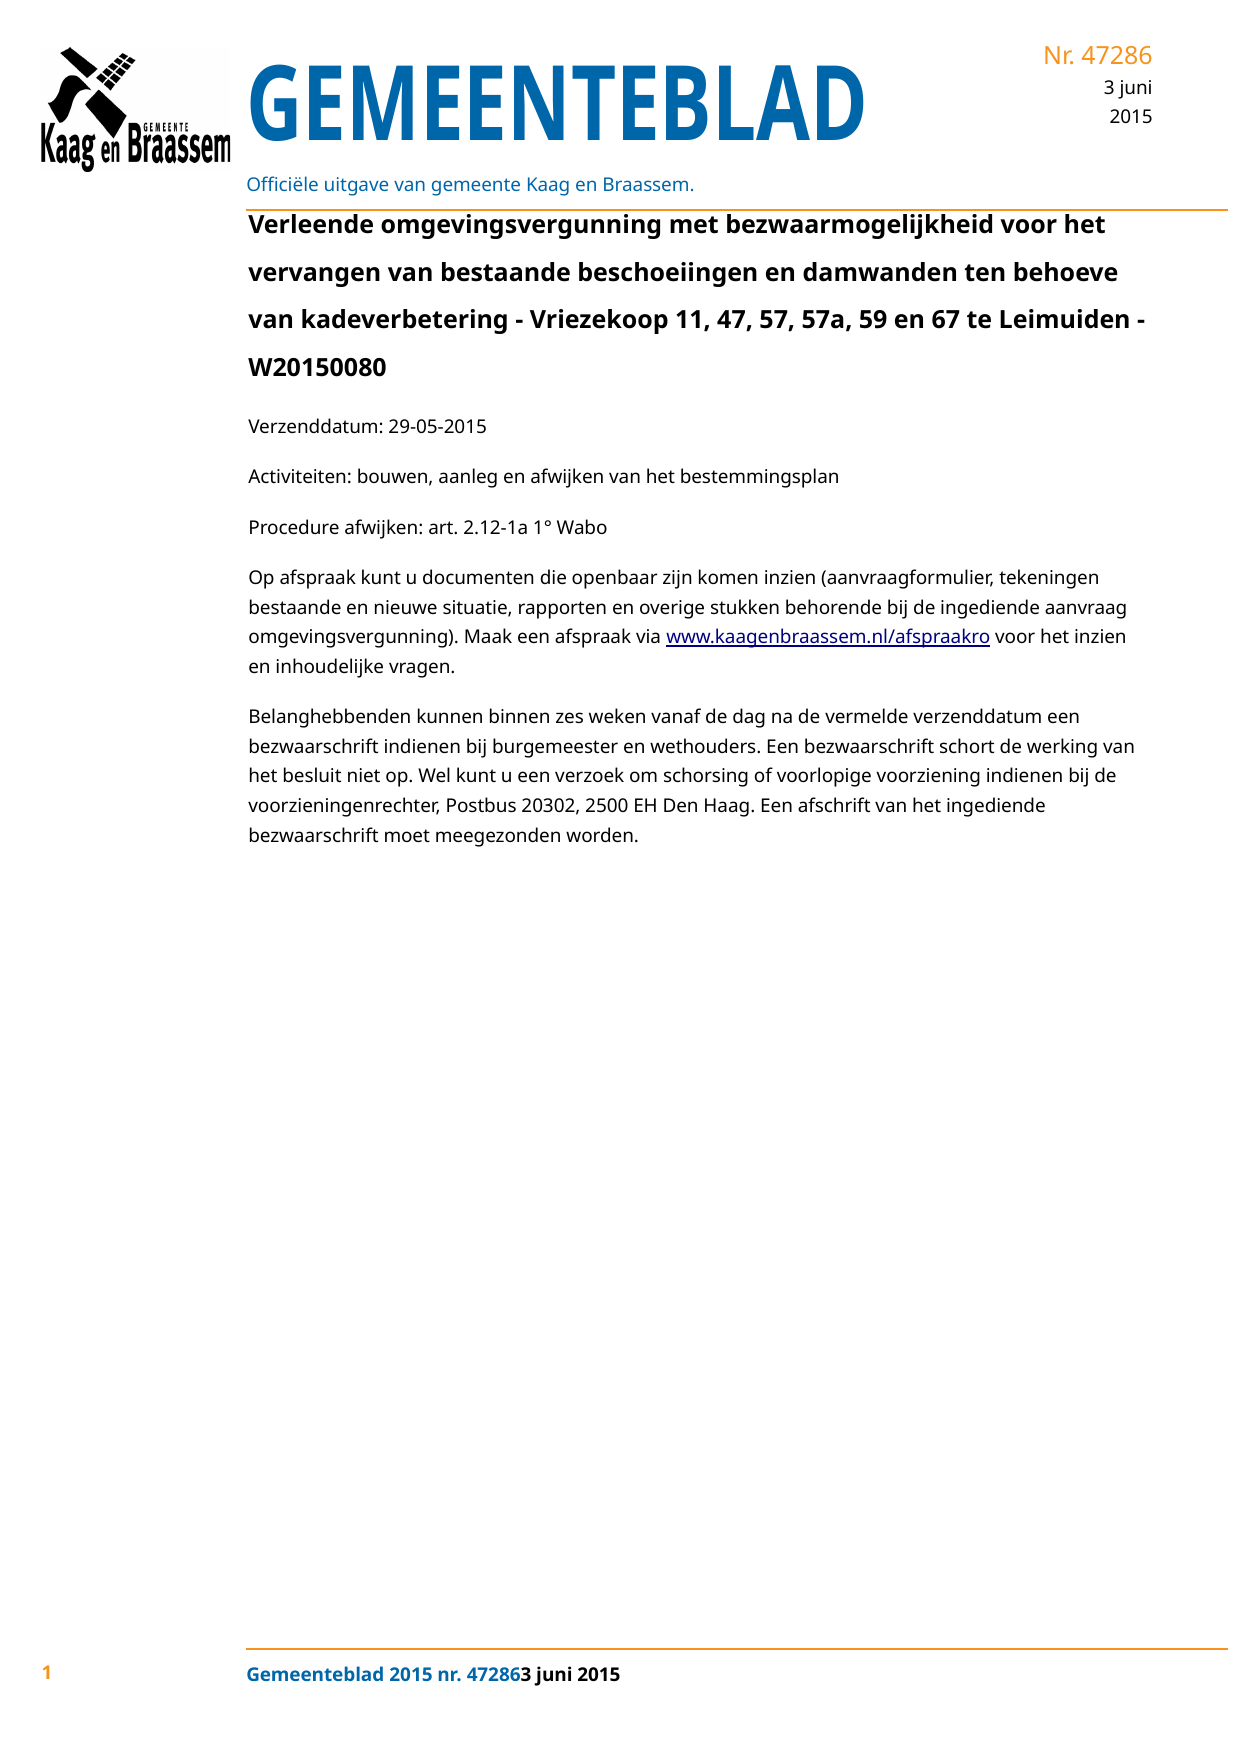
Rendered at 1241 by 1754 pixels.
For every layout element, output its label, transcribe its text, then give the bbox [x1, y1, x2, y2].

text Activiteiten: bouwen, aanleg en afwijken van het bestemmingsplan [248, 463, 1152, 489]
text Verzenddatum: 29-05-2015 [248, 413, 1152, 439]
picture [41, 47, 231, 172]
text Op afspraak kunt u documenten die openbaar zijn komen inzien (aanvraagformulier, tekeningen bestaande en nieuwe situatie, rapporten en overige stukken behorende bij de ingediende aanvraag omgevingsvergunning). Maak een afspraak via www.kaagenbraassem.nl/afspraakro voor het inzien en inhoudelijke vragen. [248, 564, 1152, 679]
text Verleende omgevingsvergunning met bezwaarmogelijkheid voor het vervangen van bestaande beschoeiingen en damwanden ten behoeve van kadeverbetering - Vriezekoop 11, 47, 57, 57a, 59 en 67 te Leimuiden - W20150080 [248, 211, 1152, 384]
text Procedure afwijken: art. 2.12-1a 1° Wabo [248, 514, 1152, 540]
text Belanghebbenden kunnen binnen zes weken vanaf de dag na de vermelde verzenddatum een bezwaarschrift indienen bij burgemeester en wethouders. Een bezwaarschrift schort de werking van het besluit niet op. Wel kunt u een verzoek om schorsing of voorlopige voorziening indienen bij de voorzieningenrechter, Postbus 20302, 2500 EH Den Haag. Een afschrift van het ingediende bezwaarschrift moet meegezonden worden. [248, 703, 1152, 848]
